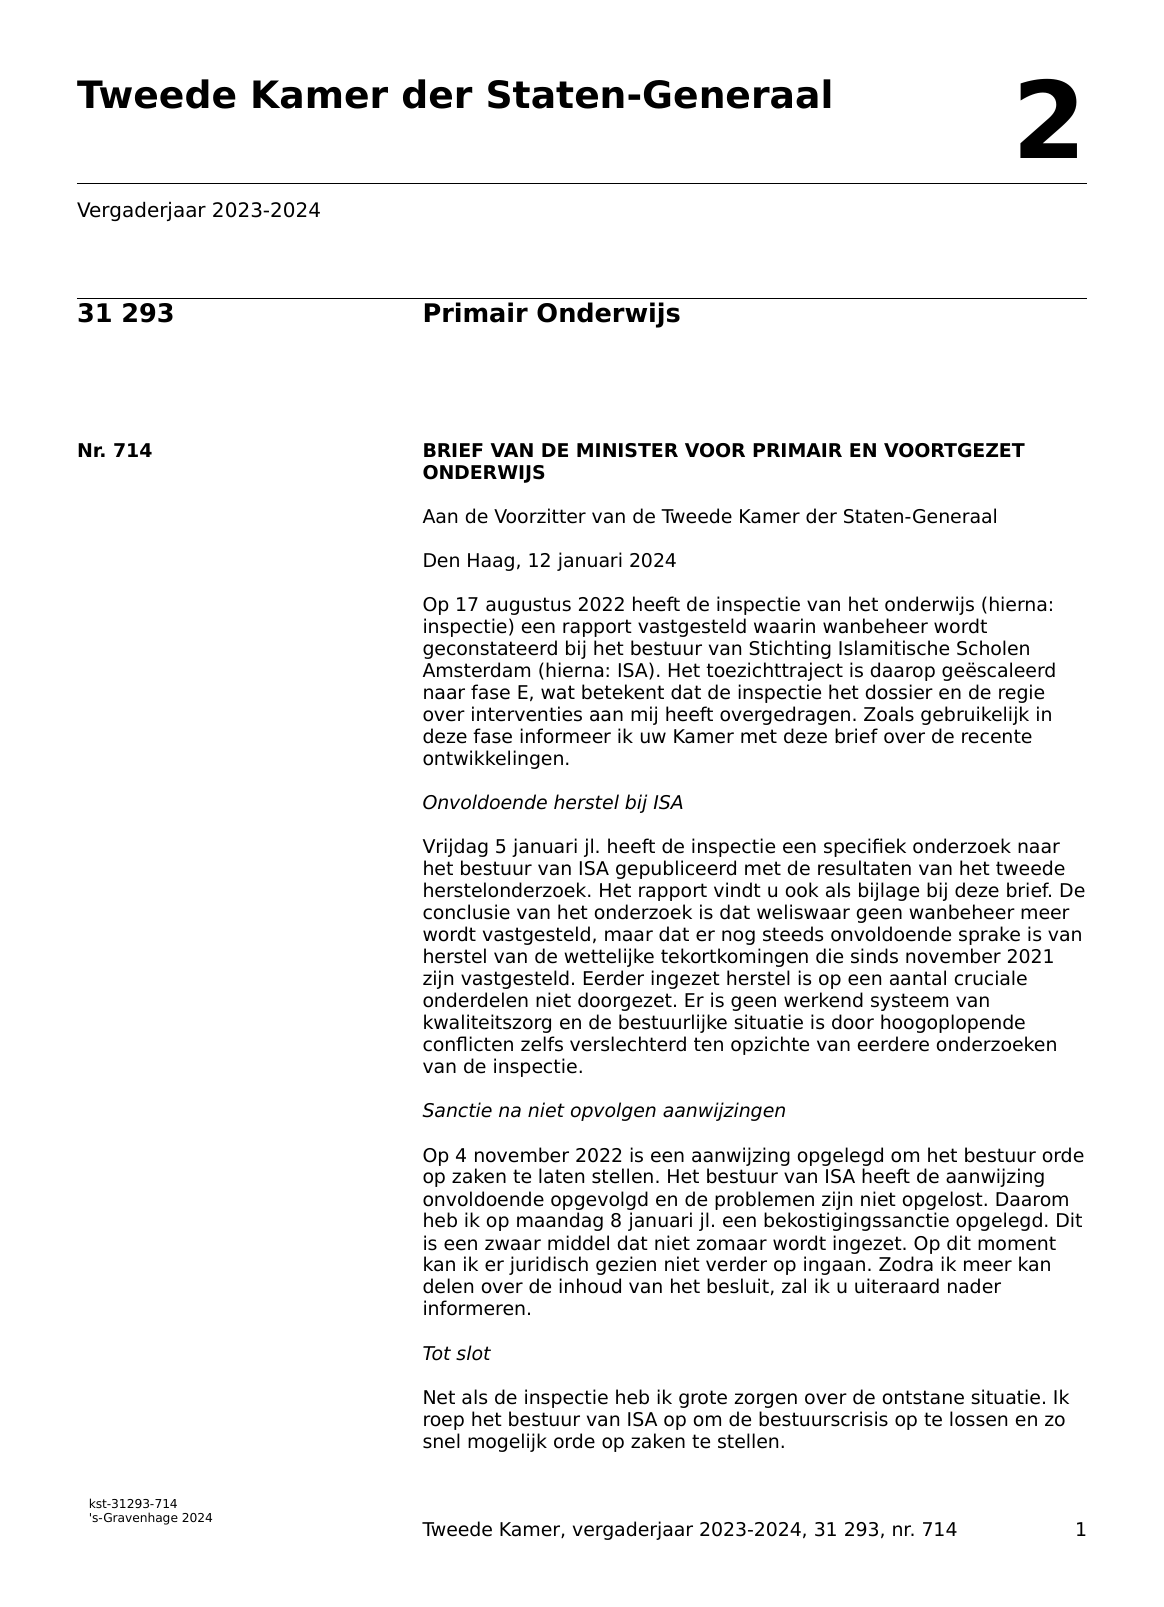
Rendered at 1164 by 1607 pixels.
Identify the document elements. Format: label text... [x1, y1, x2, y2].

subtitle Onvoldoende herstel bij ISA [422, 792, 1087, 814]
text kst-31293-714 [88, 1497, 323, 1511]
subtitle Nr. 714 BRIEF VAN DE MINISTER VOOR PRIMAIR EN VOORTGEZET ONDERWIJS [77, 440, 1087, 484]
table_header 2 [886, 59, 1087, 183]
text Den Haag, 12 januari 2024 [422, 550, 1087, 572]
text Vrijdag 5 januari jl. heeft de inspectie een specifiek onderzoek naar het bestuur van ISA gepubliceerd met de resultaten van het tweede herstelonderzoek. Het rapport vindt u ook als bijlage bij deze brief. De conclusie van het onderzoek is dat weliswaar geen wanbeheer meer wordt vastgesteld, maar dat er nog steeds onvoldoende sprake is van herstel van de wettelijke tekortkomingen die sinds november 2021 zijn vastgesteld. Eerder ingezet herstel is op een aantal cruciale onderdelen niet doorgezet. Er is geen werkend systeem van kwaliteitszorg en de bestuurlijke situatie is door hoogoplopende conflicten zelfs verslechterd ten opzichte van eerdere onderzoeken van de inspectie. [422, 836, 1087, 1078]
table_cell Vergaderjaar 2023-2024 [77, 184, 1087, 298]
text Aan de Voorzitter van de Tweede Kamer der Staten-Generaal [422, 506, 1087, 528]
text Op 17 augustus 2022 heeft de inspectie van het onderwijs (hierna: inspectie) een rapport vastgesteld waarin wanbeheer wordt geconstateerd bij het bestuur van Stichting Islamitische Scholen Amsterdam (hierna: ISA). Het toezichttraject is daarop geëscaleerd naar fase E, wat betekent dat de inspectie het dossier en de regie over interventies aan mij heeft overgedragen. Zoals gebruikelijk in deze fase informeer ik uw Kamer met deze brief over de recente ontwikkelingen. [422, 594, 1087, 770]
text 's-Gravenhage 2024 [88, 1511, 323, 1525]
subtitle Tot slot [422, 1342, 1087, 1364]
subtitle Sanctie na niet opvolgen aanwijzingen [422, 1100, 1087, 1122]
text Op 4 november 2022 is een aanwijzing opgelegd om het bestuur orde op zaken te laten stellen. Het bestuur van ISA heeft de aanwijzing onvoldoende opgevolgd en de problemen zijn niet opgelost. Daarom heb ik op maandag 8 januari jl. een bekostigingssanctie opgelegd. Dit is een zwaar middel dat niet zomaar wordt ingezet. Op dit moment kan ik er juridisch gezien niet verder op ingaan. Zodra ik meer kan delen over de inhoud van het besluit, zal ik u uiteraard nader informeren. [422, 1144, 1087, 1320]
text Net als de inspectie heb ik grote zorgen over de ontstane situatie. Ik roep het bestuur van ISA op om de bestuurscrisis op te lossen en zo snel mogelijk orde op zaken te stellen. [422, 1387, 1087, 1453]
table_header Tweede Kamer der Staten-Generaal [77, 59, 886, 183]
subtitle 31 293 Primair Onderwijs [77, 299, 1087, 329]
